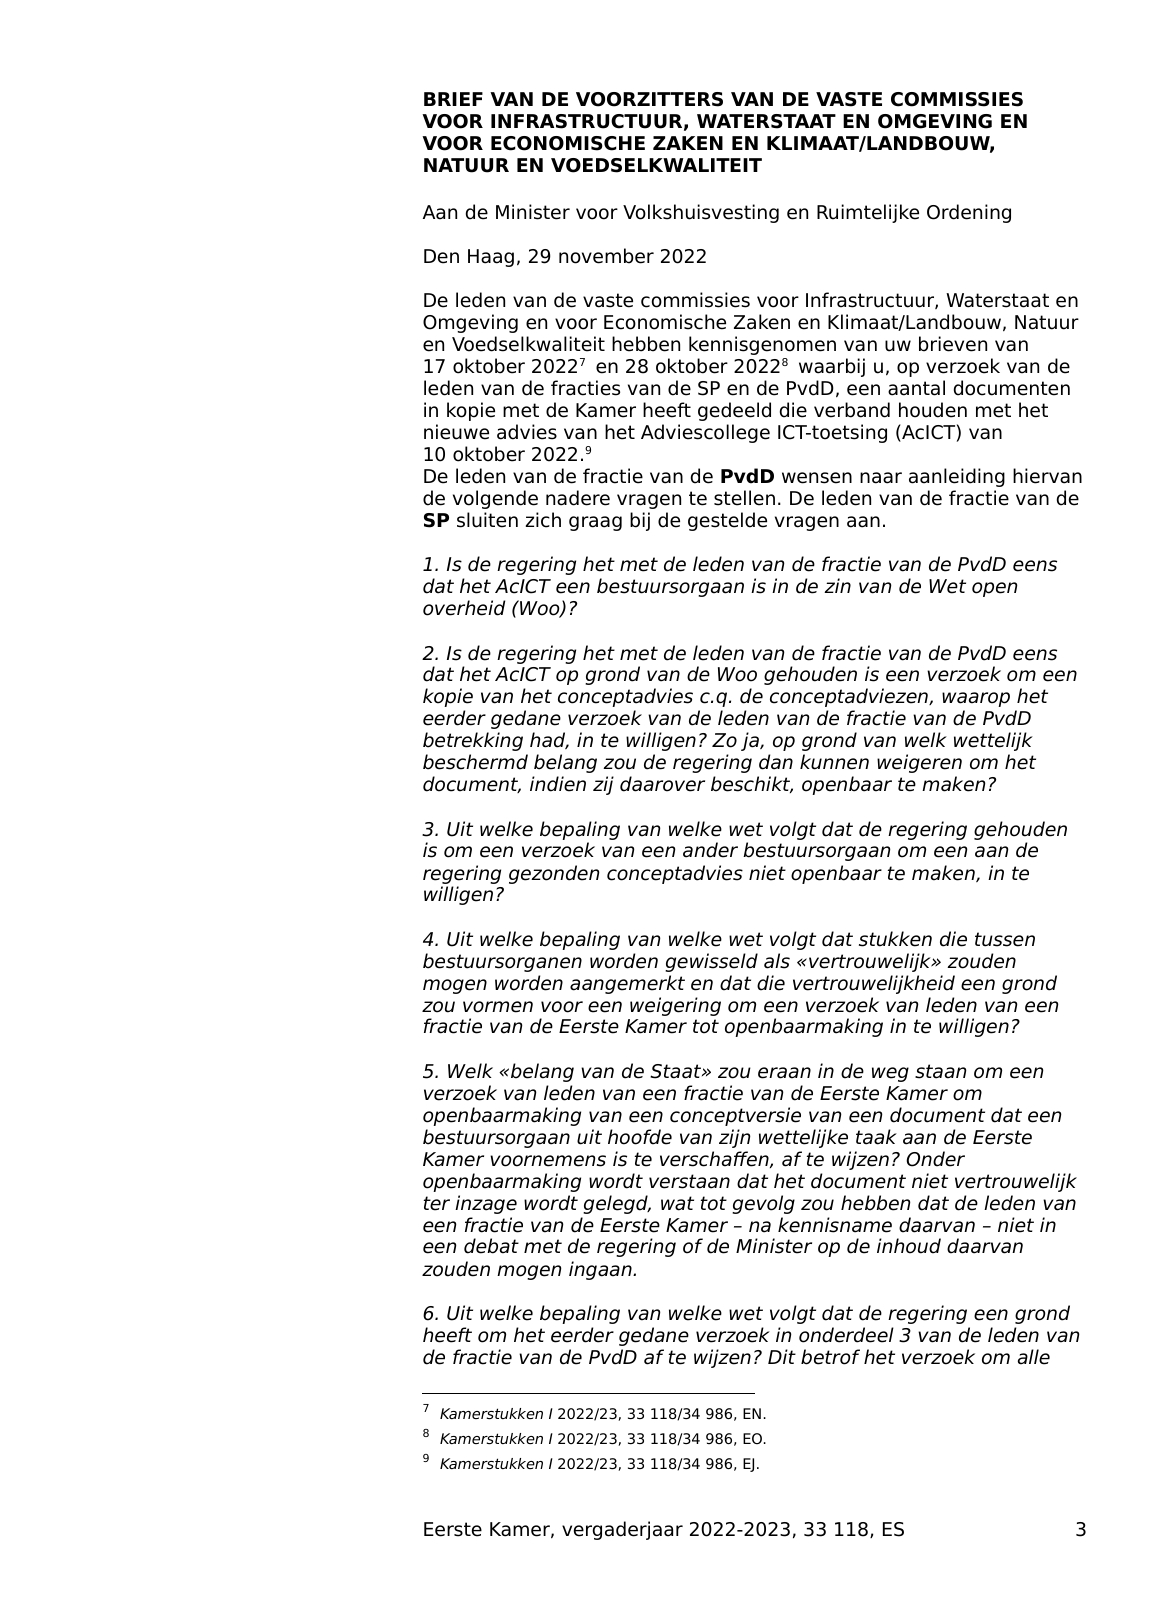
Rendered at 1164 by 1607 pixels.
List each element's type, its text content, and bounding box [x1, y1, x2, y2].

text Kamerstukken I 2022/23, 33 118/34 986, EJ. [422, 1452, 1087, 1474]
text 1. Is de regering het met de leden van de fractie van de PvdD eens dat het AcICT een bestuursorgaan is in de zin van de Wet open overheid (Woo)? [422, 554, 1087, 620]
text Kamerstukken I 2022/23, 33 118/34 986, EO. [422, 1427, 1087, 1449]
text Aan de Minister voor Volkshuisvesting en Ruimtelijke Ordening [422, 202, 1087, 224]
text De leden van de vaste commissies voor Infrastructuur, Waterstaat en Omgeving en voor Economische Zaken en Klimaat/Landbouw, Natuur en Voedselkwaliteit hebben kennisgenomen van uw brieven van 17 oktober 2022 en 28 oktober 2022 waarbij u, op verzoek van de leden van de fracties van de SP en de PvdD, een aantal documenten in kopie met de Kamer heeft gedeeld die verband houden met het nieuwe advies van het Adviescollege ICT-toetsing (AcICT) van 10 oktober 2022. [422, 290, 1087, 466]
text Kamerstukken I 2022/23, 33 118/34 986, EN. [422, 1402, 1087, 1424]
text Den Haag, 29 november 2022 [422, 246, 1087, 268]
text 3. Uit welke bepaling van welke wet volgt dat de regering gehouden is om een verzoek van een ander bestuursorgaan om een aan de regering gezonden conceptadvies niet openbaar te maken, in te willigen? [422, 818, 1087, 906]
text De leden van de fractie van de PvdD wensen naar aanleiding hiervan de volgende nadere vragen te stellen. De leden van de fractie van de SP sluiten zich graag bij de gestelde vragen aan. [422, 466, 1087, 532]
subtitle BRIEF VAN DE VOORZITTERS VAN DE VASTE COMMISSIES VOOR INFRASTRUCTUUR, WATERSTAAT EN OMGEVING EN VOOR ECONOMISCHE ZAKEN EN KLIMAAT/LANDBOUW, NATUUR EN VOEDSELKWALITEIT [422, 89, 1087, 177]
text 5. Welk «belang van de Staat» zou eraan in de weg staan om een verzoek van leden van een fractie van de Eerste Kamer om openbaarmaking van een conceptversie van een document dat een bestuursorgaan uit hoofde van zijn wettelijke taak aan de Eerste Kamer voornemens is te verschaffen, af te wijzen? Onder openbaarmaking wordt verstaan dat het document niet vertrouwelijk ter inzage wordt gelegd, wat tot gevolg zou hebben dat de leden van een fractie van de Eerste Kamer – na kennisname daarvan – niet in een debat met de regering of de Minister op de inhoud daarvan zouden mogen ingaan. [422, 1061, 1087, 1280]
text 4. Uit welke bepaling van welke wet volgt dat stukken die tussen bestuursorganen worden gewisseld als «vertrouwelijk» zouden mogen worden aangemerkt en dat die vertrouwelijkheid een grond zou vormen voor een weigering om een verzoek van leden van een fractie van de Eerste Kamer tot openbaarmaking in te willigen? [422, 928, 1087, 1038]
text 2. Is de regering het met de leden van de fractie van de PvdD eens dat het AcICT op grond van de Woo gehouden is een verzoek om een kopie van het conceptadvies c.q. de conceptadviezen, waarop het eerder gedane verzoek van de leden van de fractie van de PvdD betrekking had, in te willigen? Zo ja, op grond van welk wettelijk beschermd belang zou de regering dan kunnen weigeren om het document, indien zij daarover beschikt, openbaar te maken? [422, 642, 1087, 796]
text 6. Uit welke bepaling van welke wet volgt dat de regering een grond heeft om het eerder gedane verzoek in onderdeel 3 van de leden van de fractie van de PvdD af te wijzen? Dit betrof het verzoek om alle [422, 1303, 1087, 1368]
